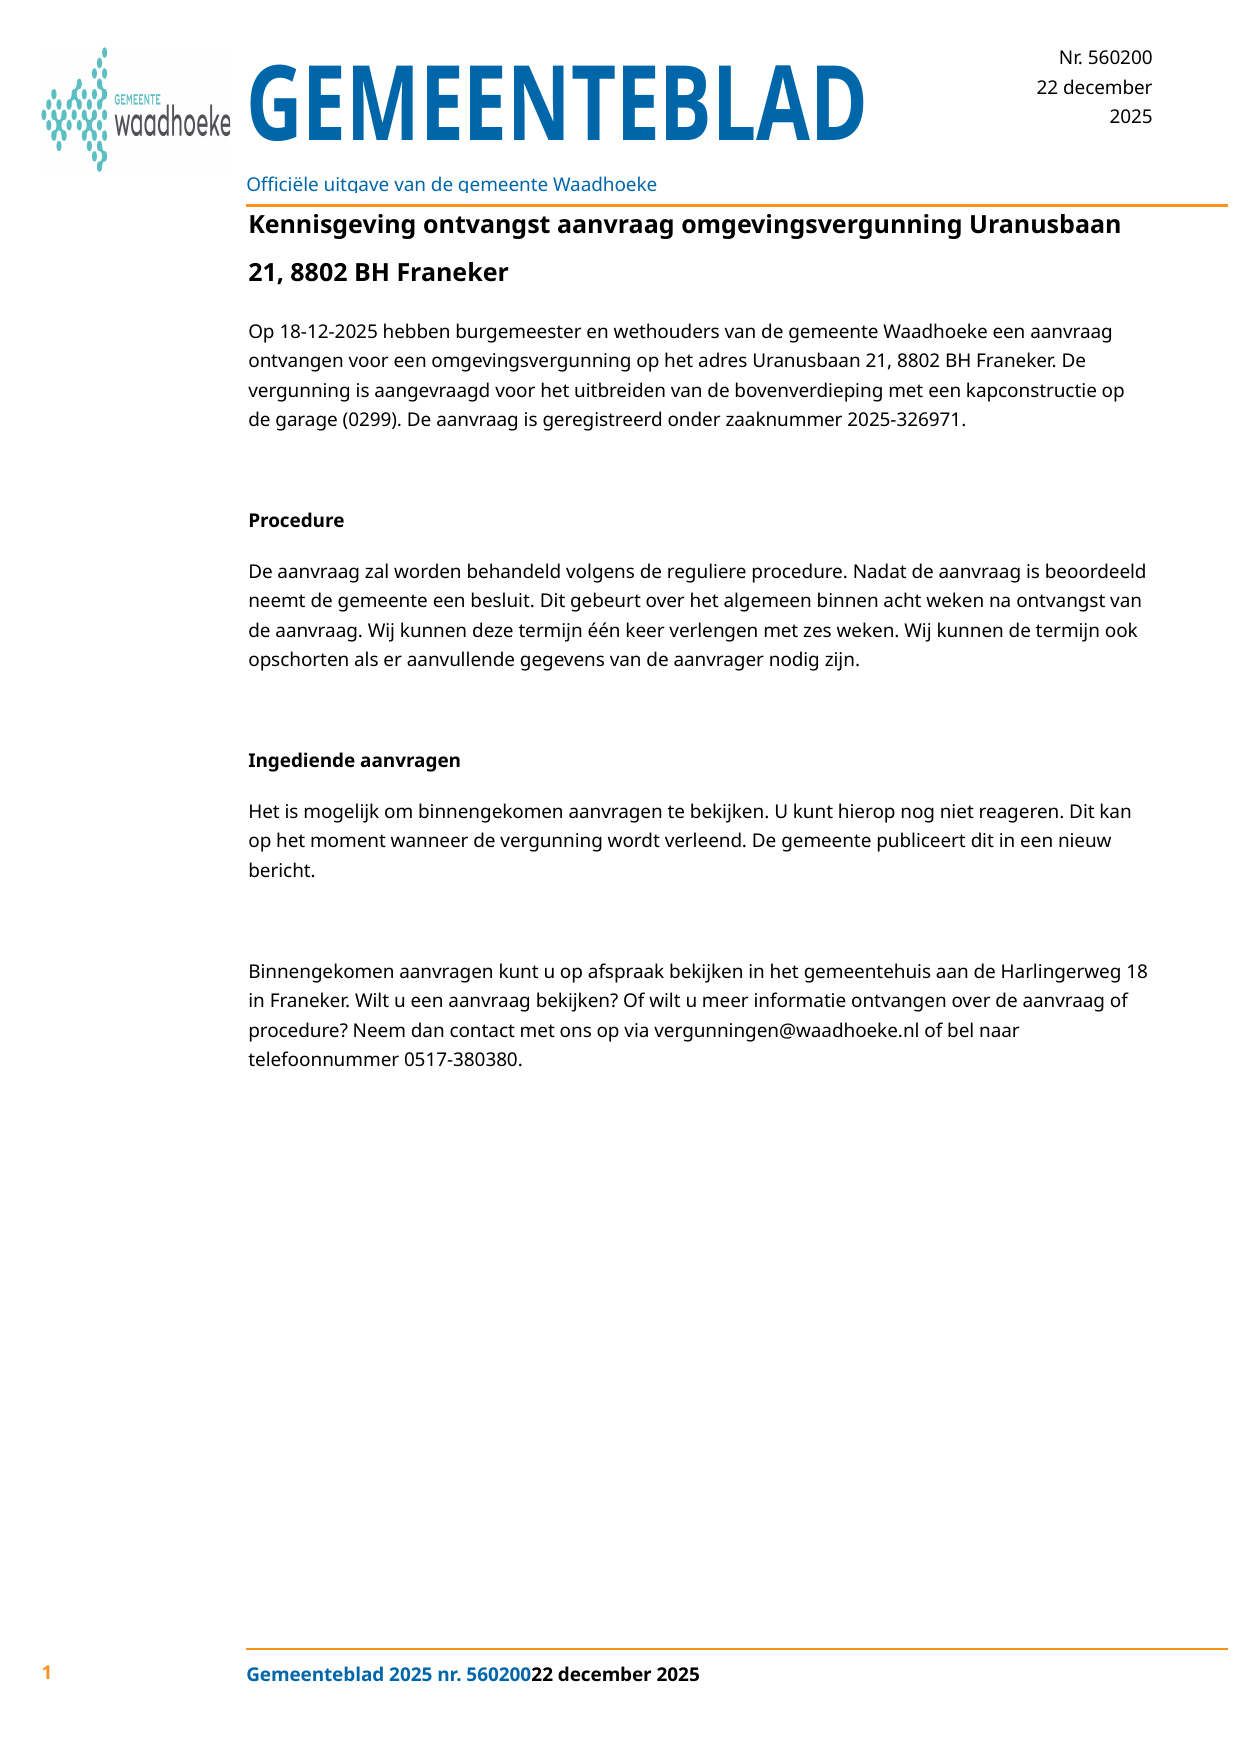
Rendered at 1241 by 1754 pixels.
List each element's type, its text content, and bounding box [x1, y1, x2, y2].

text Kennisgeving ontvangst aanvraag omgevingsvergunning Uranusbaan 21, 8802 BH Franeker [248, 207, 1152, 288]
text Ingediende aanvragen [248, 747, 1152, 773]
text Op 18-12-2025 hebben burgemeester en wethouders van de gemeente Waadhoeke een aanvraag ontvangen voor een omgevingsvergunning op het adres Uranusbaan 21, 8802 BH Franeker. De vergunning is aangevraagd voor het uitbreiden van de bovenverdieping met een kapconstructie op de garage (0299). De aanvraag is geregistreerd onder zaaknummer 2025-326971. [248, 318, 1152, 432]
picture [41, 47, 231, 172]
text Het is mogelijk om binnengekomen aanvragen te bekijken. U kunt hierop nog niet reageren. Dit kan op het moment wanneer de vergunning wordt verleend. De gemeente publiceert dit in een nieuw bericht. [248, 798, 1152, 883]
text De aanvraag zal worden behandeld volgens de reguliere procedure. Nadat de aanvraag is beoordeeld neemt de gemeente een besluit. Dit gebeurt over het algemeen binnen acht weken na ontvangst van de aanvraag. Wij kunnen deze termijn één keer verlengen met zes weken. Wij kunnen de termijn ook opschorten als er aanvullende gegevens van de aanvrager nodig zijn. [248, 558, 1152, 672]
text Procedure [248, 507, 1152, 533]
text Binnengekomen aanvragen kunt u op afspraak bekijken in het gemeentehuis aan de Harlingerweg 18 in Franeker. Wilt u een aanvraag bekijken? Of wilt u meer informatie ontvangen over de aanvraag of procedure? Neem dan contact met ons op via vergunningen@waadhoeke.nl of bel naar telefoonnummer 0517-380380. [248, 958, 1152, 1072]
